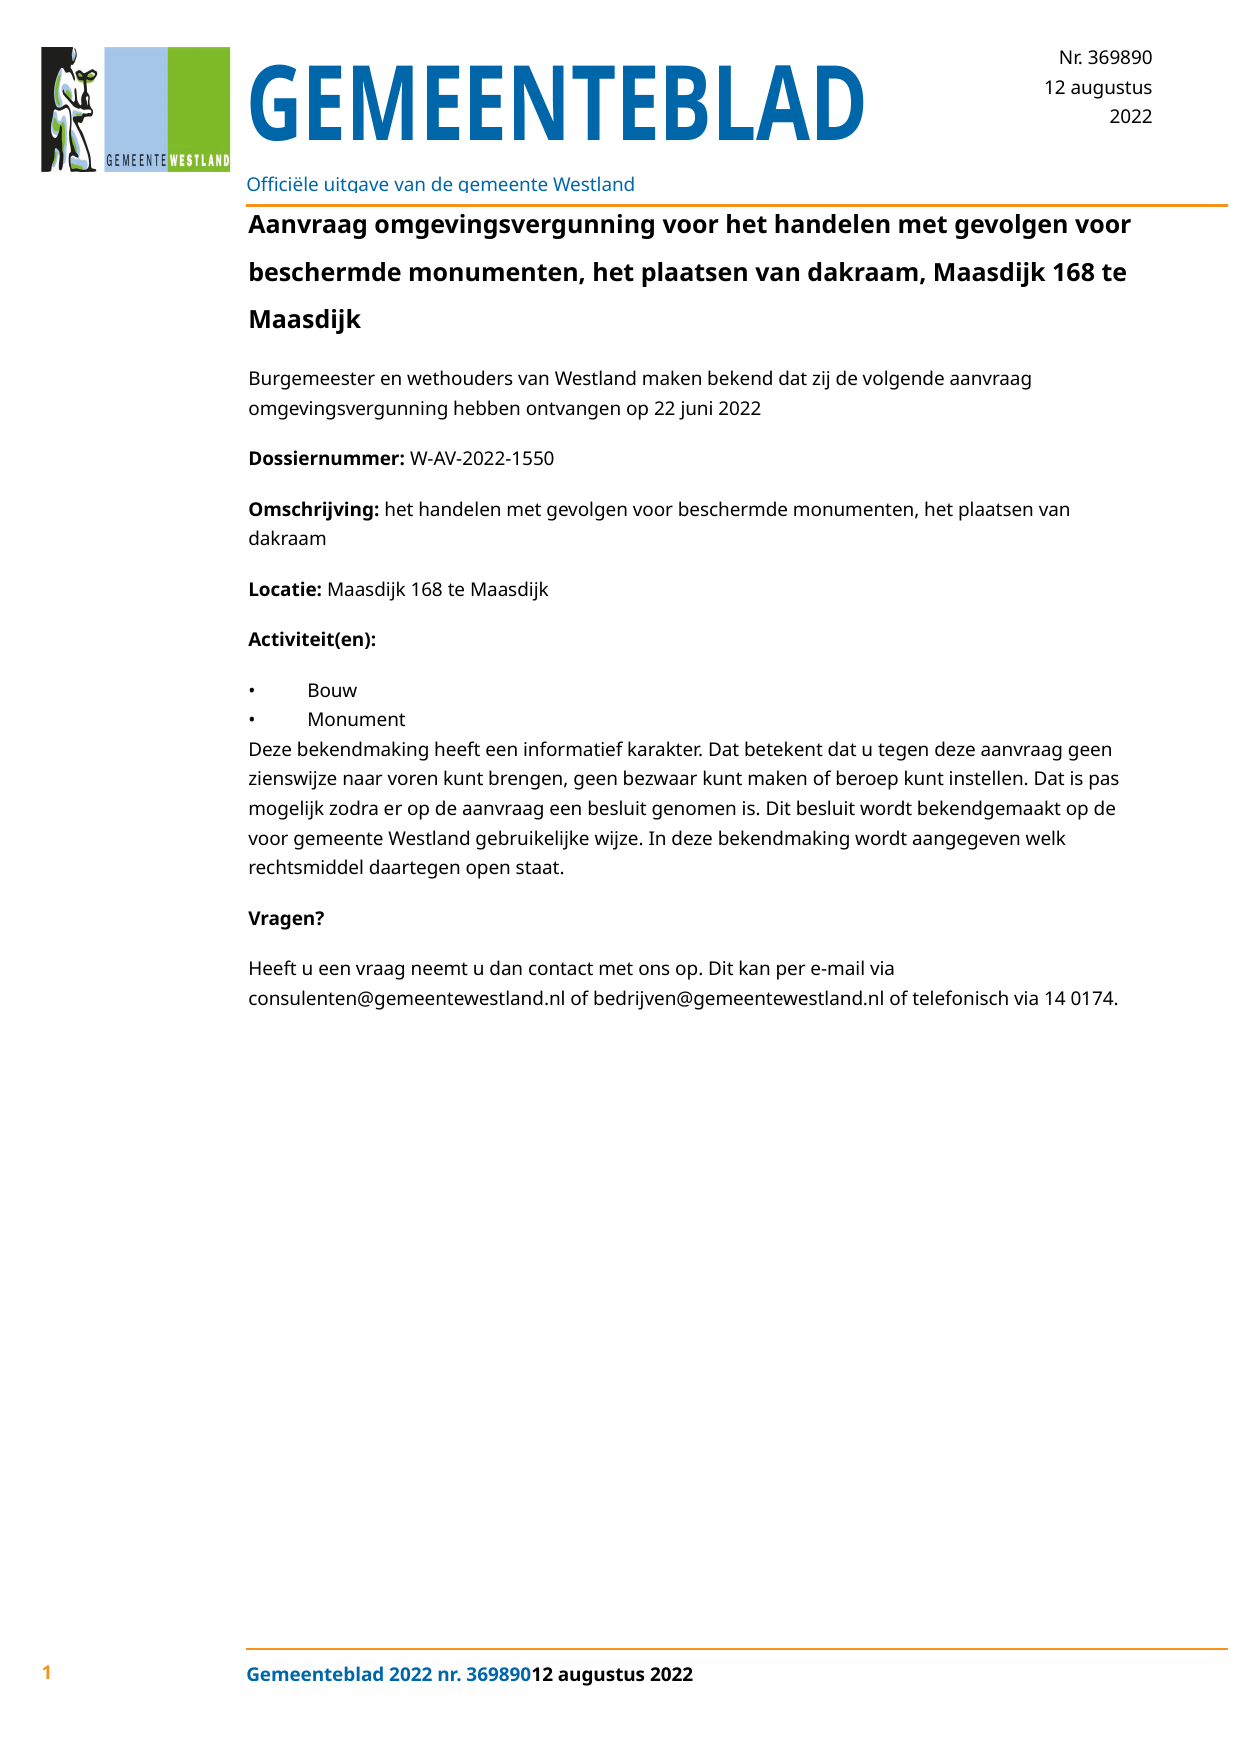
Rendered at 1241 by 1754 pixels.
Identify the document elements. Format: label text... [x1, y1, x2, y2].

list Monument [248, 706, 1152, 732]
list Bouw [248, 677, 1152, 702]
text Activiteit(en): [248, 626, 1152, 652]
text Heeft u een vraag neemt u dan contact met ons op. Dit kan per e-mail via consulenten@gemeentewestland.nl of bedrijven@gemeentewestland.nl of telefonisch via 14 0174. [248, 955, 1152, 1010]
text Burgemeester en wethouders van Westland maken bekend dat zij de volgende aanvraag omgevingsvergunning hebben ontvangen op 22 juni 2022 [248, 366, 1152, 421]
text Deze bekendmaking heeft een informatief karakter. Dat betekent dat u tegen deze aanvraag geen zienswijze naar voren kunt brengen, geen bezwaar kunt maken of beroep kunt instellen. Dat is pas mogelijk zodra er op de aanvraag een besluit genomen is. Dit besluit wordt bekendgemaakt op de voor gemeente Westland gebruikelijke wijze. In deze bekendmaking wordt aangegeven welk rechtsmiddel daartegen open staat. [248, 736, 1152, 880]
text Dossiernummer: W-AV-2022-1550 [248, 446, 1152, 471]
text Aanvraag omgevingsvergunning voor het handelen met gevolgen voor beschermde monumenten, het plaatsen van dakraam, Maasdijk 168 te Maasdijk [248, 207, 1152, 336]
text Omschrijving: het handelen met gevolgen voor beschermde monumenten, het plaatsen van dakraam [248, 496, 1152, 551]
text Locatie: Maasdijk 168 te Maasdijk [248, 576, 1152, 602]
text Vragen? [248, 905, 1152, 930]
picture [41, 47, 231, 172]
